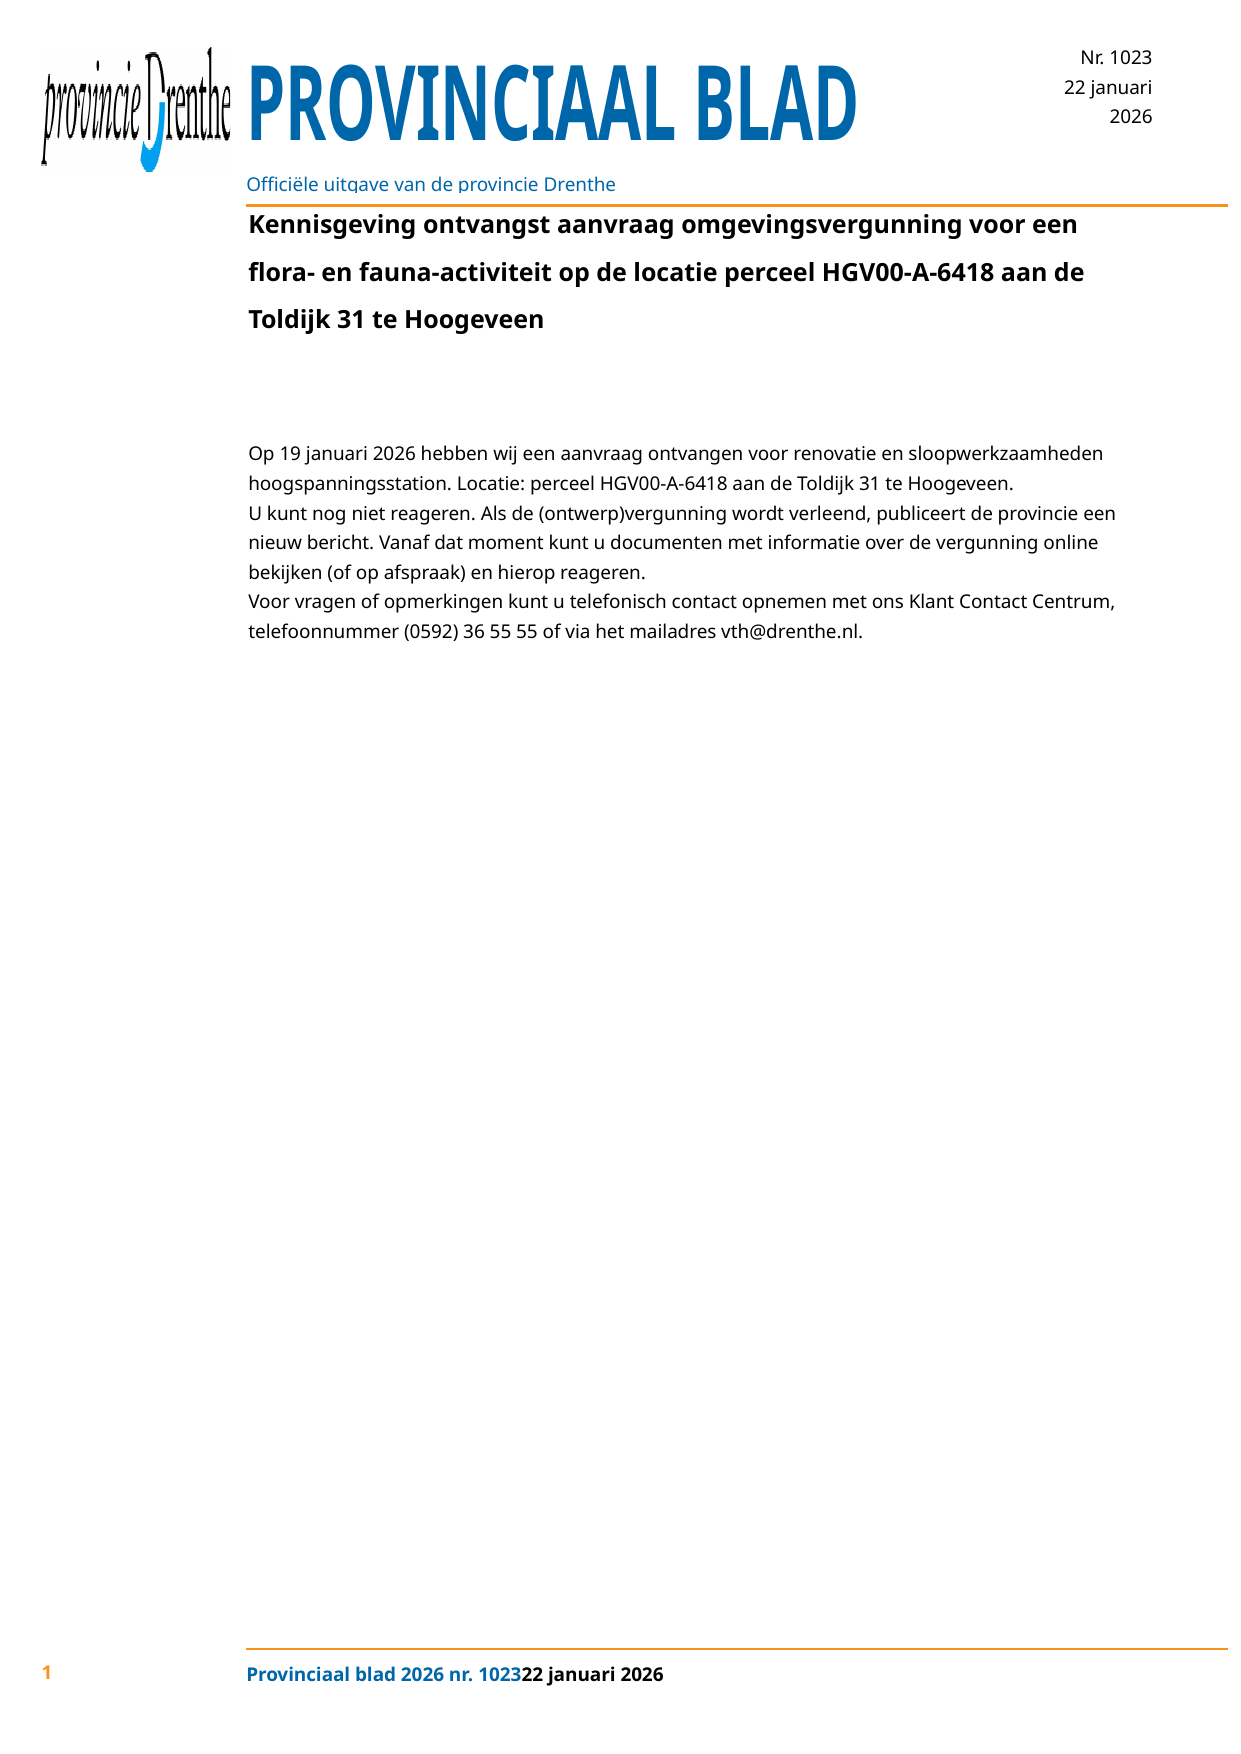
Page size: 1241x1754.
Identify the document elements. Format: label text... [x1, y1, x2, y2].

text Kennisgeving ontvangst aanvraag omgevingsvergunning voor een flora- en fauna-activiteit op de locatie perceel HGV00-A-6418 aan de Toldijk 31 te Hoogeveen [248, 207, 1152, 336]
text Op 19 januari 2026 hebben wij een aanvraag ontvangen voor renovatie en sloopwerkzaamheden hoogspanningsstation. Locatie: perceel HGV00-A-6418 aan de Toldijk 31 te Hoogeveen. [248, 441, 1152, 496]
picture [41, 47, 231, 172]
text Voor vragen of opmerkingen kunt u telefonisch contact opnemen met ons Klant Contact Centrum, telefoonnummer (0592) 36 55 55 of via het mailadres vth@drenthe.nl. [248, 588, 1152, 644]
text U kunt nog niet reageren. Als de (ontwerp)vergunning wordt verleend, publiceert de provincie een nieuw bericht. Vanaf dat moment kunt u documenten met informatie over de vergunning online bekijken (of op afspraak) en hierop reageren. [248, 500, 1152, 584]
